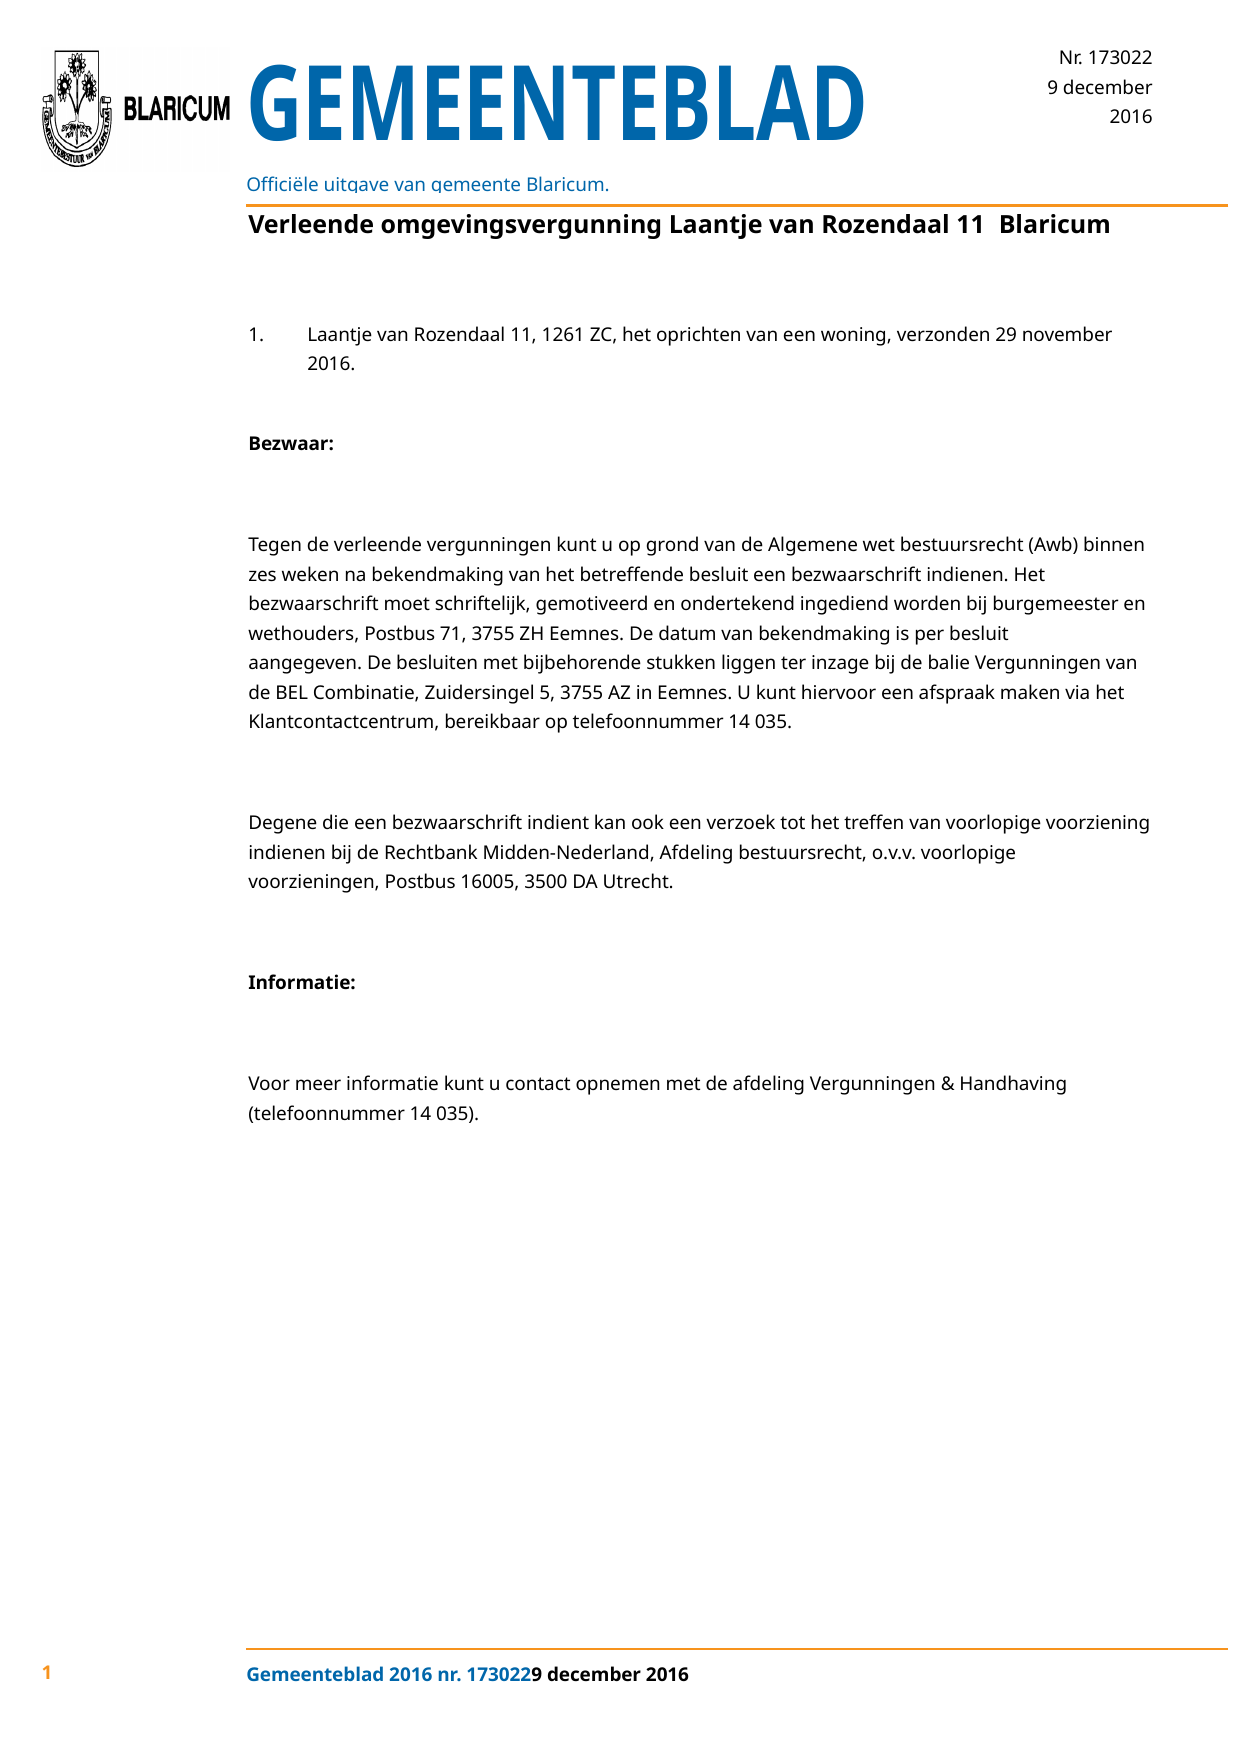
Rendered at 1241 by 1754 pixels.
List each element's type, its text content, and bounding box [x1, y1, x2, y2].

text Voor meer informatie kunt u contact opnemen met de afdeling Vergunningen & Handhaving (telefoonnummer 14 035). [248, 1070, 1152, 1126]
text Tegen de verleende vergunningen kunt u op grond van de Algemene wet bestuursrecht (Awb) binnen zes weken na bekendmaking van het betreffende besluit een bezwaarschrift indienen. Het bezwaarschrift moet schriftelijk, gemotiveerd en ondertekend ingediend worden bij burgemeester en wethouders, Postbus 71, 3755 ZH Eemnes. De datum van bekendmaking is per besluit aangegeven. De besluiten met bijbehorende stukken liggen ter inzage bij de balie Vergunningen van de BEL Combinatie, Zuidersingel 5, 3755 AZ in Eemnes. U kunt hiervoor een afspraak maken via het Klantcontactcentrum, bereikbaar op telefoonnummer 14 035. [248, 531, 1152, 734]
text Degene die een bezwaarschrift indient kan ook een verzoek tot het treffen van voorlopige voorziening indienen bij de Rechtbank Midden-Nederland, Afdeling bestuursrecht, o.v.v. voorlopige voorzieningen, Postbus 16005, 3500 DA Utrecht. [248, 809, 1152, 894]
list Laantje van Rozendaal 11, 1261 ZC, het oprichten van een woning, verzonden 29 november 2016. [248, 321, 1152, 376]
text Bezwaar: [248, 430, 1152, 456]
text Verleende omgevingsvergunning Laantje van Rozendaal 11 Blaricum [248, 207, 1152, 241]
picture [41, 47, 231, 172]
text Informatie: [248, 969, 1152, 995]
